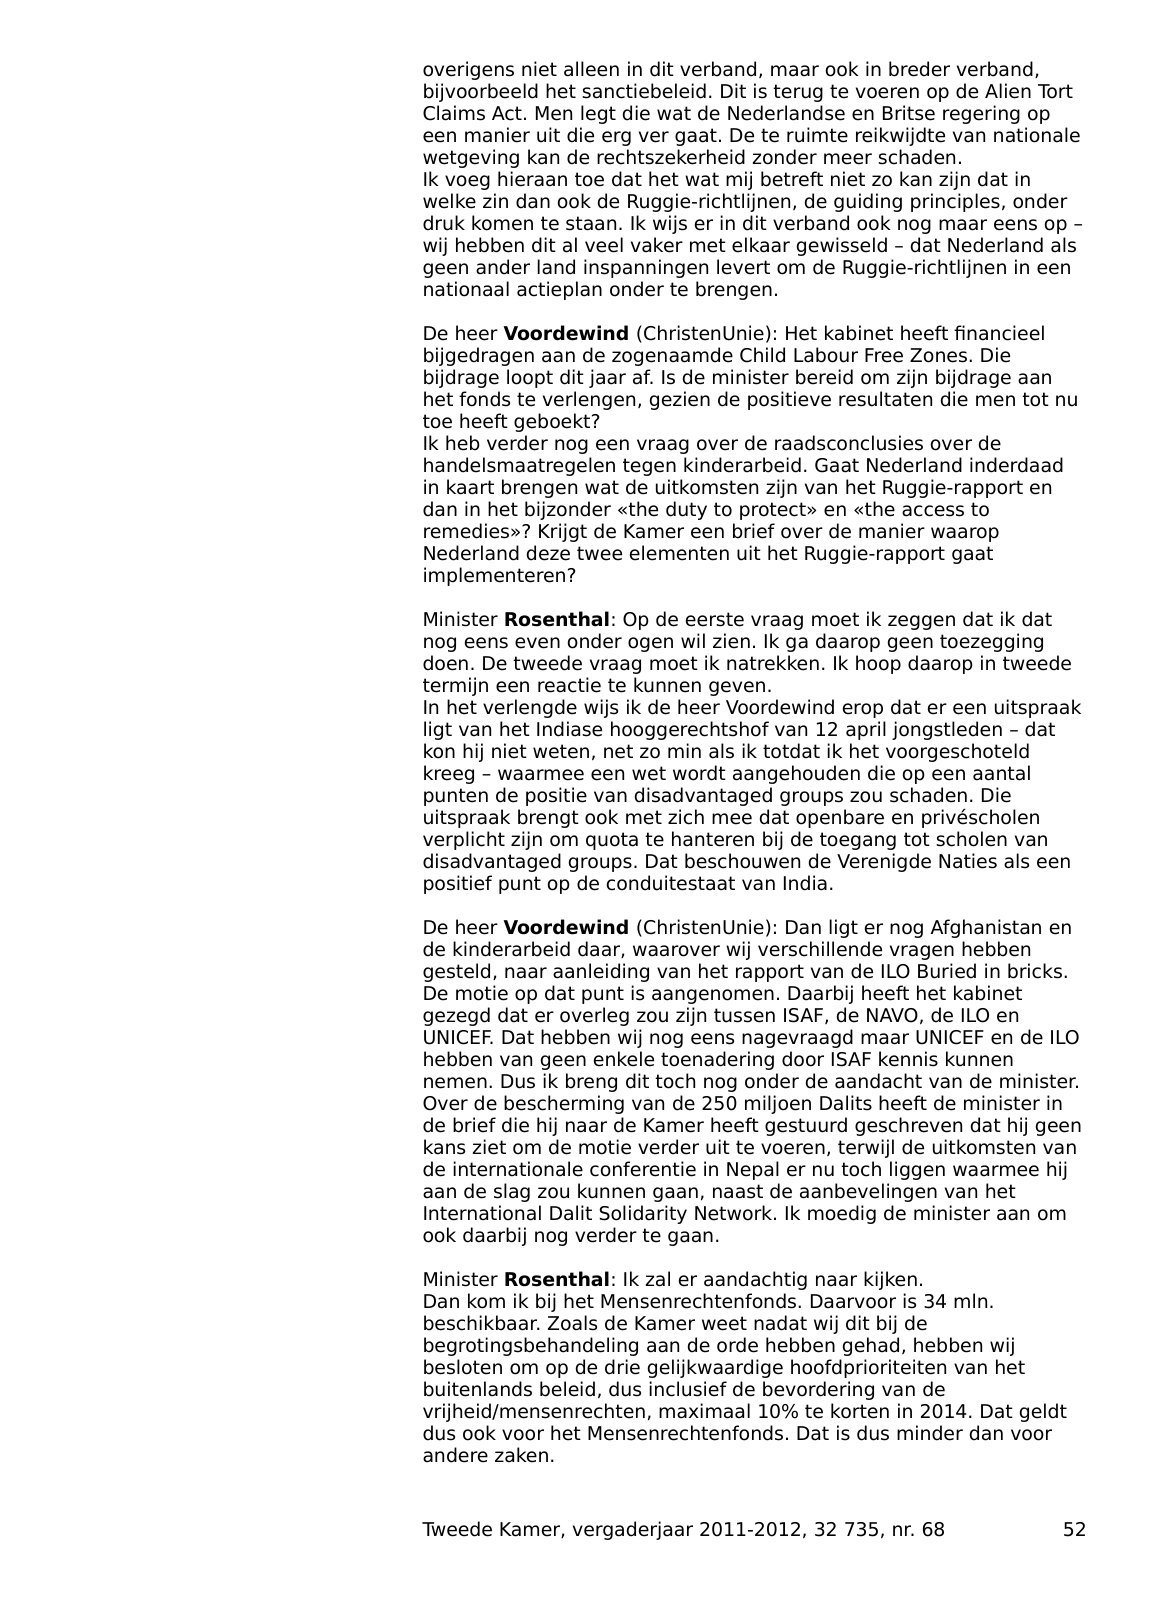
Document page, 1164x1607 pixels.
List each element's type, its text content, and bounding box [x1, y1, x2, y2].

text overigens niet alleen in dit verband, maar ook in breder verband, bijvoorbeeld het sanctiebeleid. Dit is terug te voeren op de Alien Tort Claims Act. Men legt die wat de Nederlandse en Britse regering op een manier uit die erg ver gaat. De te ruimte reikwijdte van nationale wetgeving kan de rechtszekerheid zonder meer schaden. [422, 59, 1087, 169]
text De heer Voordewind (ChristenUnie): Het kabinet heeft financieel bijgedragen aan de zogenaamde Child Labour Free Zones. Die bijdrage loopt dit jaar af. Is de minister bereid om zijn bijdrage aan het fonds te verlengen, gezien de positieve resultaten die men tot nu toe heeft geboekt? [422, 323, 1087, 433]
text Over de bescherming van de 250 miljoen Dalits heeft de minister in de brief die hij naar de Kamer heeft gestuurd geschreven dat hij geen kans ziet om de motie verder uit te voeren, terwijl de uitkomsten van de internationale conferentie in Nepal er nu toch liggen waarmee hij aan de slag zou kunnen gaan, naast de aanbevelingen van het International Dalit Solidarity Network. Ik moedig de minister aan om ook daarbij nog verder te gaan. [422, 1093, 1087, 1247]
text Ik voeg hieraan toe dat het wat mij betreft niet zo kan zijn dat in welke zin dan ook de Ruggie-richtlijnen, de guiding principles, onder druk komen te staan. Ik wijs er in dit verband ook nog maar eens op – wij hebben dit al veel vaker met elkaar gewisseld – dat Nederland als geen ander land inspanningen levert om de Ruggie-richtlijnen in een nationaal actieplan onder te brengen. [422, 169, 1087, 301]
text Minister Rosenthal: Op de eerste vraag moet ik zeggen dat ik dat nog eens even onder ogen wil zien. Ik ga daarop geen toezegging doen. De tweede vraag moet ik natrekken. Ik hoop daarop in tweede termijn een reactie te kunnen geven. [422, 609, 1087, 697]
text Minister Rosenthal: Ik zal er aandachtig naar kijken. [422, 1269, 1087, 1291]
text In het verlengde wijs ik de heer Voordewind erop dat er een uitspraak ligt van het Indiase hooggerechtshof van 12 april jongstleden – dat kon hij niet weten, net zo min als ik totdat ik het voorgeschoteld kreeg – waarmee een wet wordt aangehouden die op een aantal punten de positie van disadvantaged groups zou schaden. Die uitspraak brengt ook met zich mee dat openbare en privéscholen verplicht zijn om quota te hanteren bij de toegang tot scholen van disadvantaged groups. Dat beschouwen de Verenigde Naties als een positief punt op de conduitestaat van India. [422, 697, 1087, 895]
text Dan kom ik bij het Mensenrechtenfonds. Daarvoor is 34 mln. beschikbaar. Zoals de Kamer weet nadat wij dit bij de begrotingsbehandeling aan de orde hebben gehad, hebben wij besloten om op de drie gelijkwaardige hoofdprioriteiten van het buitenlands beleid, dus inclusief de bevordering van de vrijheid/mensenrechten, maximaal 10% te korten in 2014. Dat geldt dus ook voor het Mensenrechtenfonds. Dat is dus minder dan voor andere zaken. [422, 1291, 1087, 1467]
text De heer Voordewind (ChristenUnie): Dan ligt er nog Afghanistan en de kinderarbeid daar, waarover wij verschillende vragen hebben gesteld, naar aanleiding van het rapport van de ILO Buried in bricks. De motie op dat punt is aangenomen. Daarbij heeft het kabinet gezegd dat er overleg zou zijn tussen ISAF, de NAVO, de ILO en UNICEF. Dat hebben wij nog eens nagevraagd maar UNICEF en de ILO hebben van geen enkele toenadering door ISAF kennis kunnen nemen. Dus ik breng dit toch nog onder de aandacht van de minister. [422, 917, 1087, 1093]
text Ik heb verder nog een vraag over de raadsconclusies over de handelsmaatregelen tegen kinderarbeid. Gaat Nederland inderdaad in kaart brengen wat de uitkomsten zijn van het Ruggie-rapport en dan in het bijzonder «the duty to protect» en «the access to remedies»? Krijgt de Kamer een brief over de manier waarop Nederland deze twee elementen uit het Ruggie-rapport gaat implementeren? [422, 433, 1087, 587]
